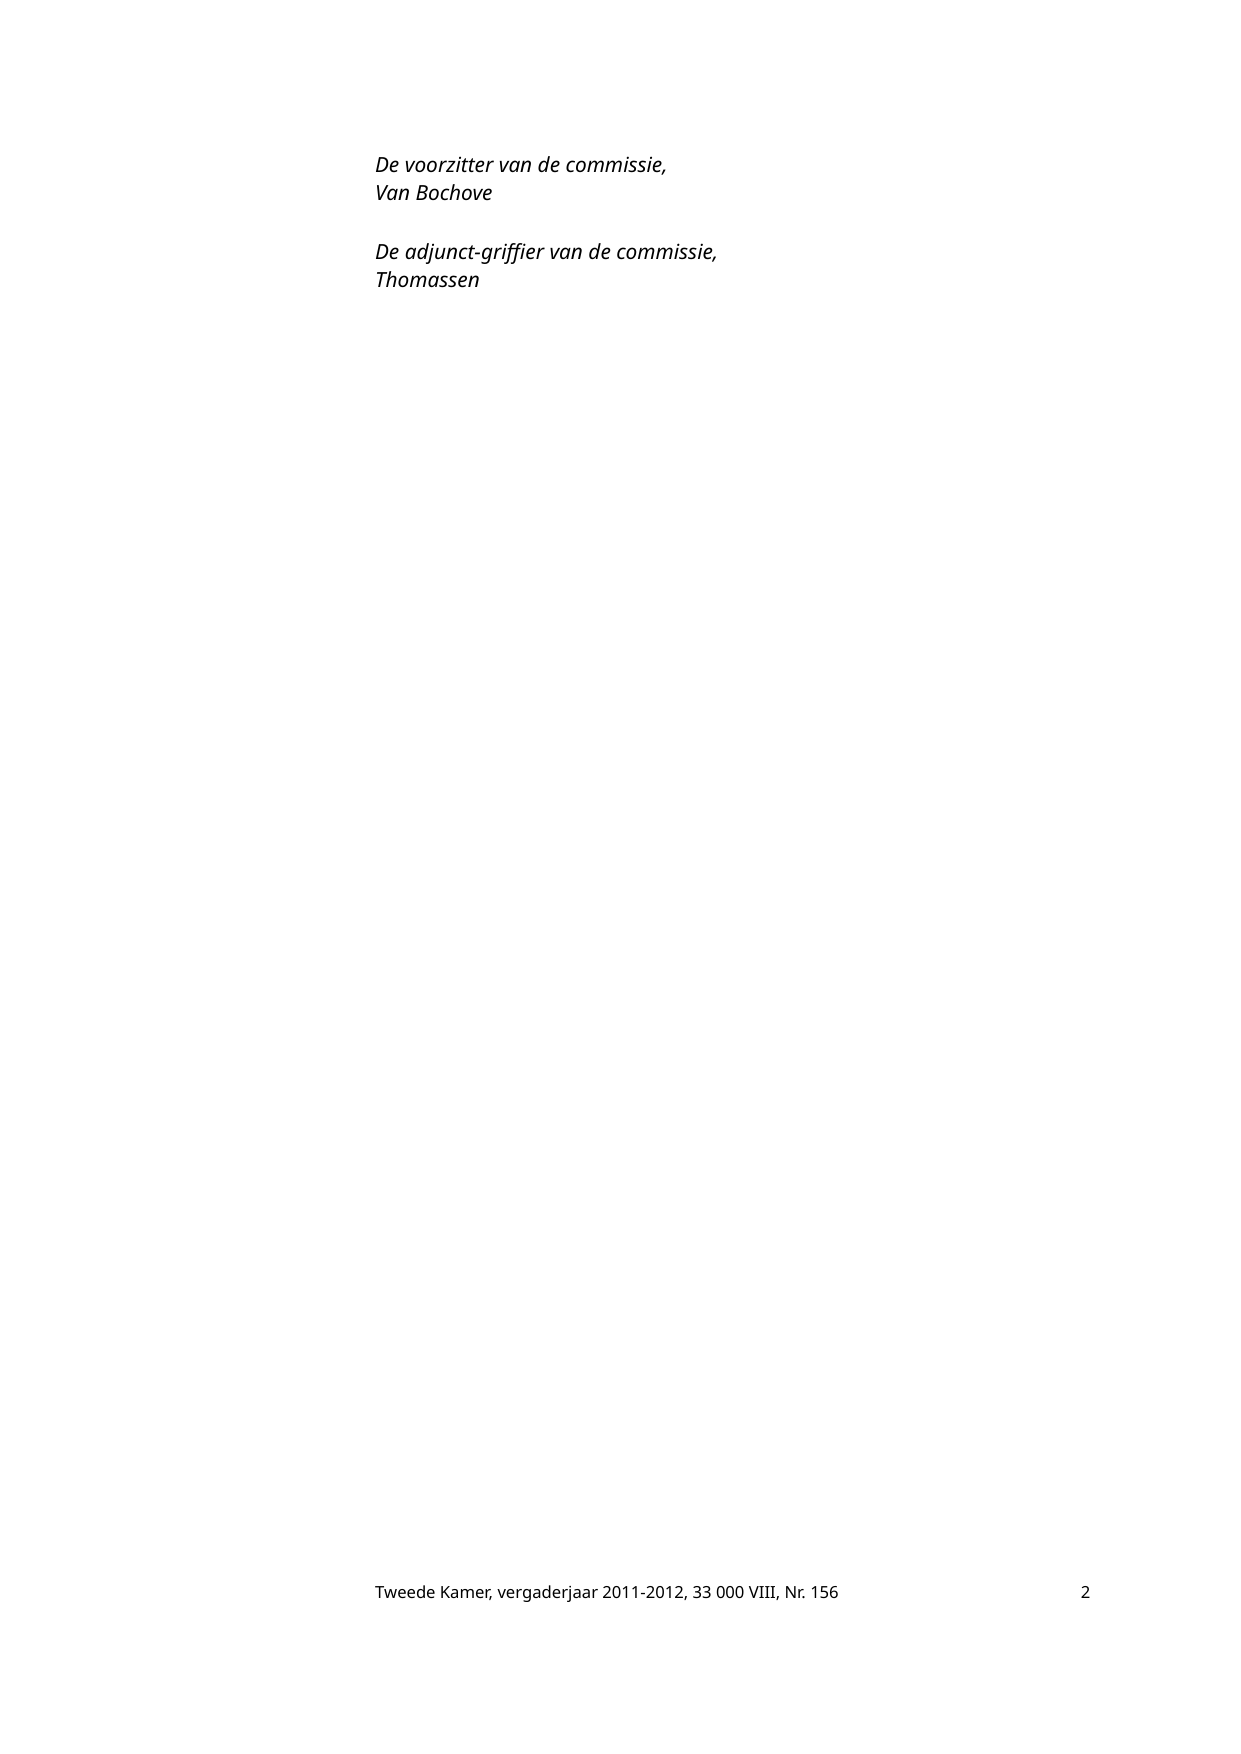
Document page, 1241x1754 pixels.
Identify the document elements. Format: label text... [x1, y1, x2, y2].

text Thomassen [375, 265, 1090, 294]
text De adjunct-griffier van de commissie, [375, 237, 1090, 265]
text Van Bochove [375, 178, 1090, 207]
text De voorzitter van de commissie, [375, 150, 1090, 178]
